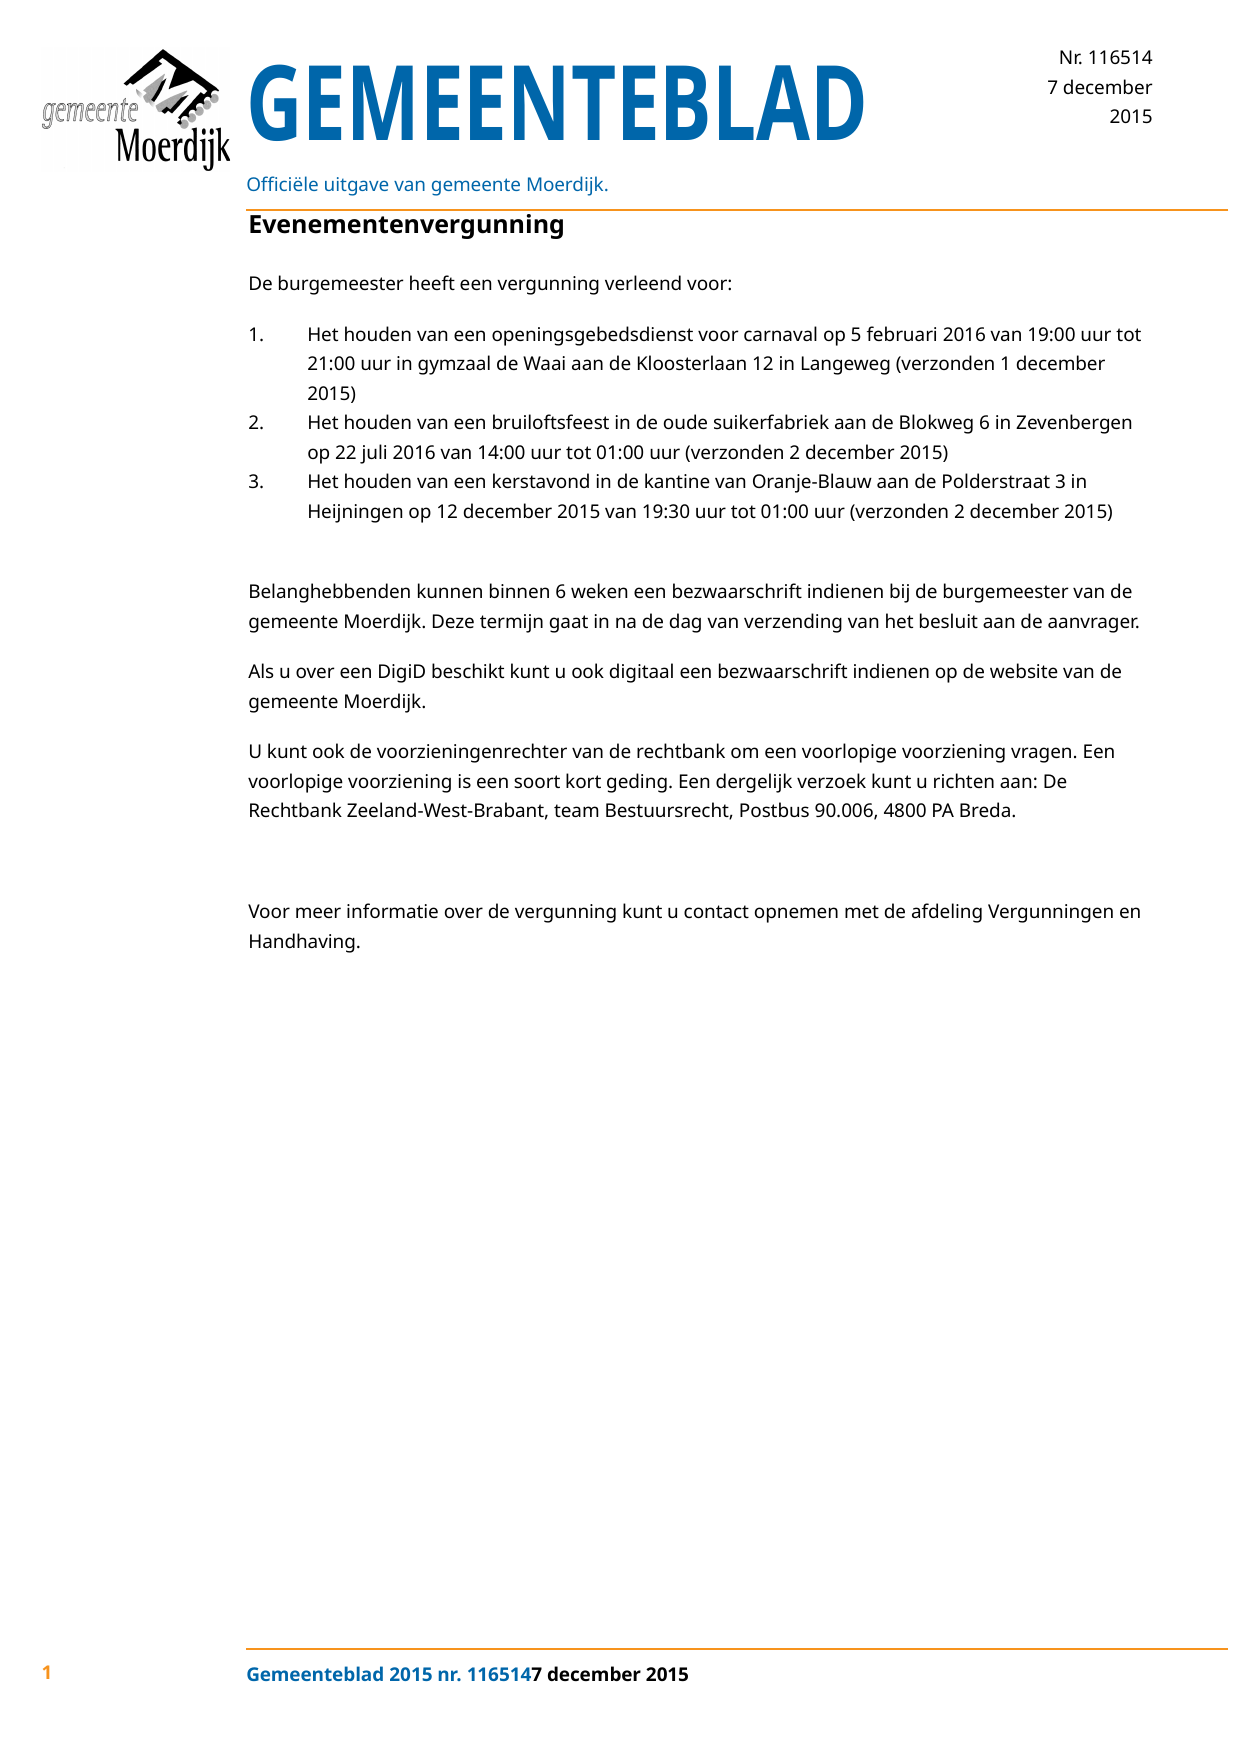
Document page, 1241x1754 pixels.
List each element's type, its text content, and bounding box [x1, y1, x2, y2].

text Als u over een DigiD beschikt kunt u ook digitaal een bezwaarschrift indienen op de website van de gemeente Moerdijk. [248, 658, 1152, 713]
picture [41, 47, 231, 172]
text U kunt ook de voorzieningenrechter van de rechtbank om een voorlopige voorziening vragen. Een voorlopige voorziening is een soort kort geding. Een dergelijk verzoek kunt u richten aan: De Rechtbank Zeeland-West-Brabant, team Bestuursrecht, Postbus 90.006, 4800 PA Breda. [248, 738, 1152, 823]
list Het houden van een kerstavond in de kantine van Oranje-Blauw aan de Polderstraat 3 in Heijningen op 12 december 2015 van 19:30 uur tot 01:00 uur (verzonden 2 december 2015) [248, 469, 1152, 524]
text De burgemeester heeft een ­vergunning verleend voor: [248, 270, 1152, 296]
list Het houden van een openingsgebedsdienst voor carnaval op 5 februari 2016 van 19:00 uur tot 21:00 uur in gymzaal de Waai aan de Kloosterlaan 12 in Langeweg (verzonden 1 december 2015) [248, 321, 1152, 406]
text Evenementenvergunning [248, 211, 1152, 241]
text Voor meer informatie over de vergunning kunt u contact opnemen met de afdeling Vergunningen en Handhaving. [248, 898, 1152, 953]
list Het houden van een bruiloftsfeest in de oude suikerfabriek aan de Blokweg 6 in Zevenbergen op 22 juli 2016 van 14:00 uur tot 01:00 uur (verzonden 2 december 2015) [248, 409, 1152, 465]
text Belanghebbenden kunnen binnen 6 weken een bezwaarschrift indienen bij de burgemeester van de gemeente Moerdijk. Deze termijn gaat in na de dag van verzending van het besluit aan de aanvrager. [248, 578, 1152, 633]
